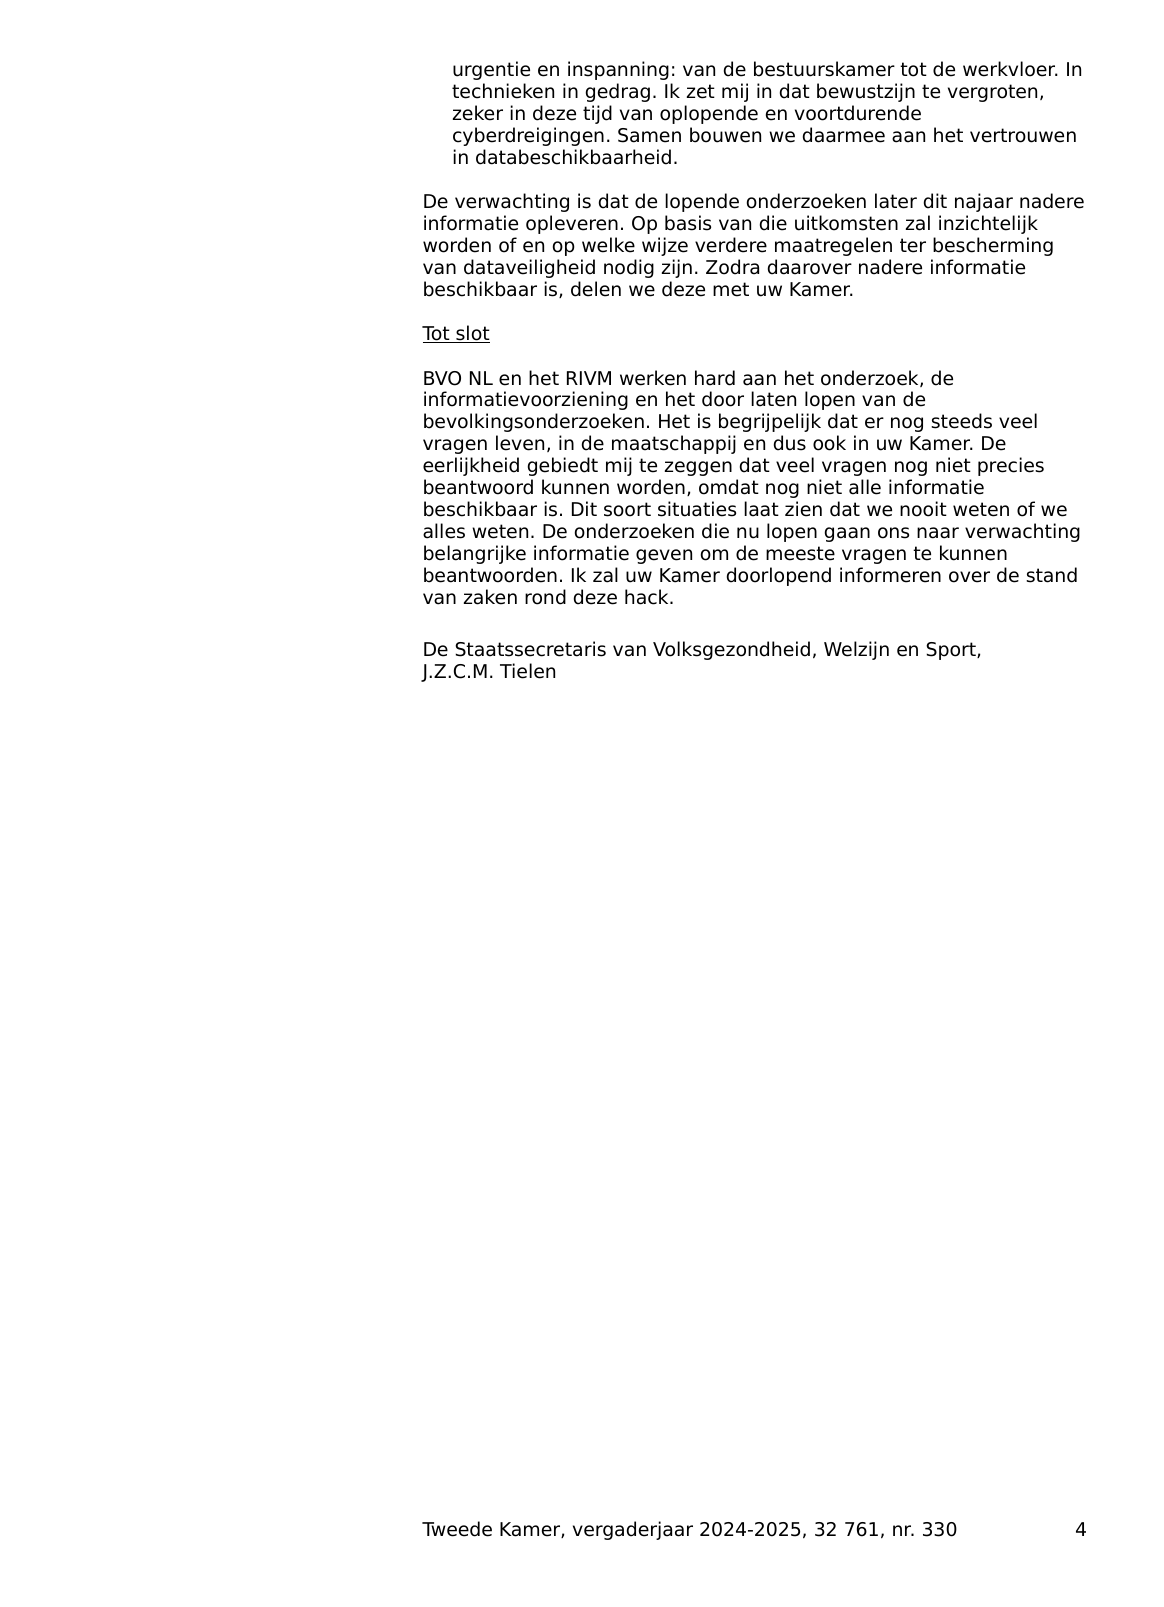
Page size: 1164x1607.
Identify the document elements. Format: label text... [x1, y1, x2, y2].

text De Staatssecretaris van Volksgezondheid, Welzijn en Sport, J.Z.C.M. Tielen [422, 639, 1087, 683]
text De verwachting is dat de lopende onderzoeken later dit najaar nadere informatie opleveren. Op basis van die uitkomsten zal inzichtelijk worden of en op welke wijze verdere maatregelen ter bescherming van dataveiligheid nodig zijn. Zodra daarover nadere informatie beschikbaar is, delen we deze met uw Kamer. [422, 191, 1087, 301]
text BVO NL en het RIVM werken hard aan het onderzoek, de informatievoorziening en het door laten lopen van de bevolkingsonderzoeken. Het is begrijpelijk dat er nog steeds veel vragen leven, in de maatschappij en dus ook in uw Kamer. De eerlijkheid gebiedt mij te zeggen dat veel vragen nog niet precies beantwoord kunnen worden, omdat nog niet alle informatie beschikbaar is. Dit soort situaties laat zien dat we nooit weten of we alles weten. De onderzoeken die nu lopen gaan ons naar verwachting belangrijke informatie geven om de meeste vragen te kunnen beantwoorden. Ik zal uw Kamer doorlopend informeren over de stand van zaken rond deze hack. [422, 367, 1087, 609]
text urgentie en inspanning: van de bestuurskamer tot de werkvloer. In technieken in gedrag. Ik zet mij in dat bewustzijn te vergroten, zeker in deze tijd van oplopende en voortdurende cyberdreigingen. Samen bouwen we daarmee aan het vertrouwen in databeschikbaarheid. [422, 59, 1087, 169]
subtitle Tot slot [422, 323, 1087, 345]
